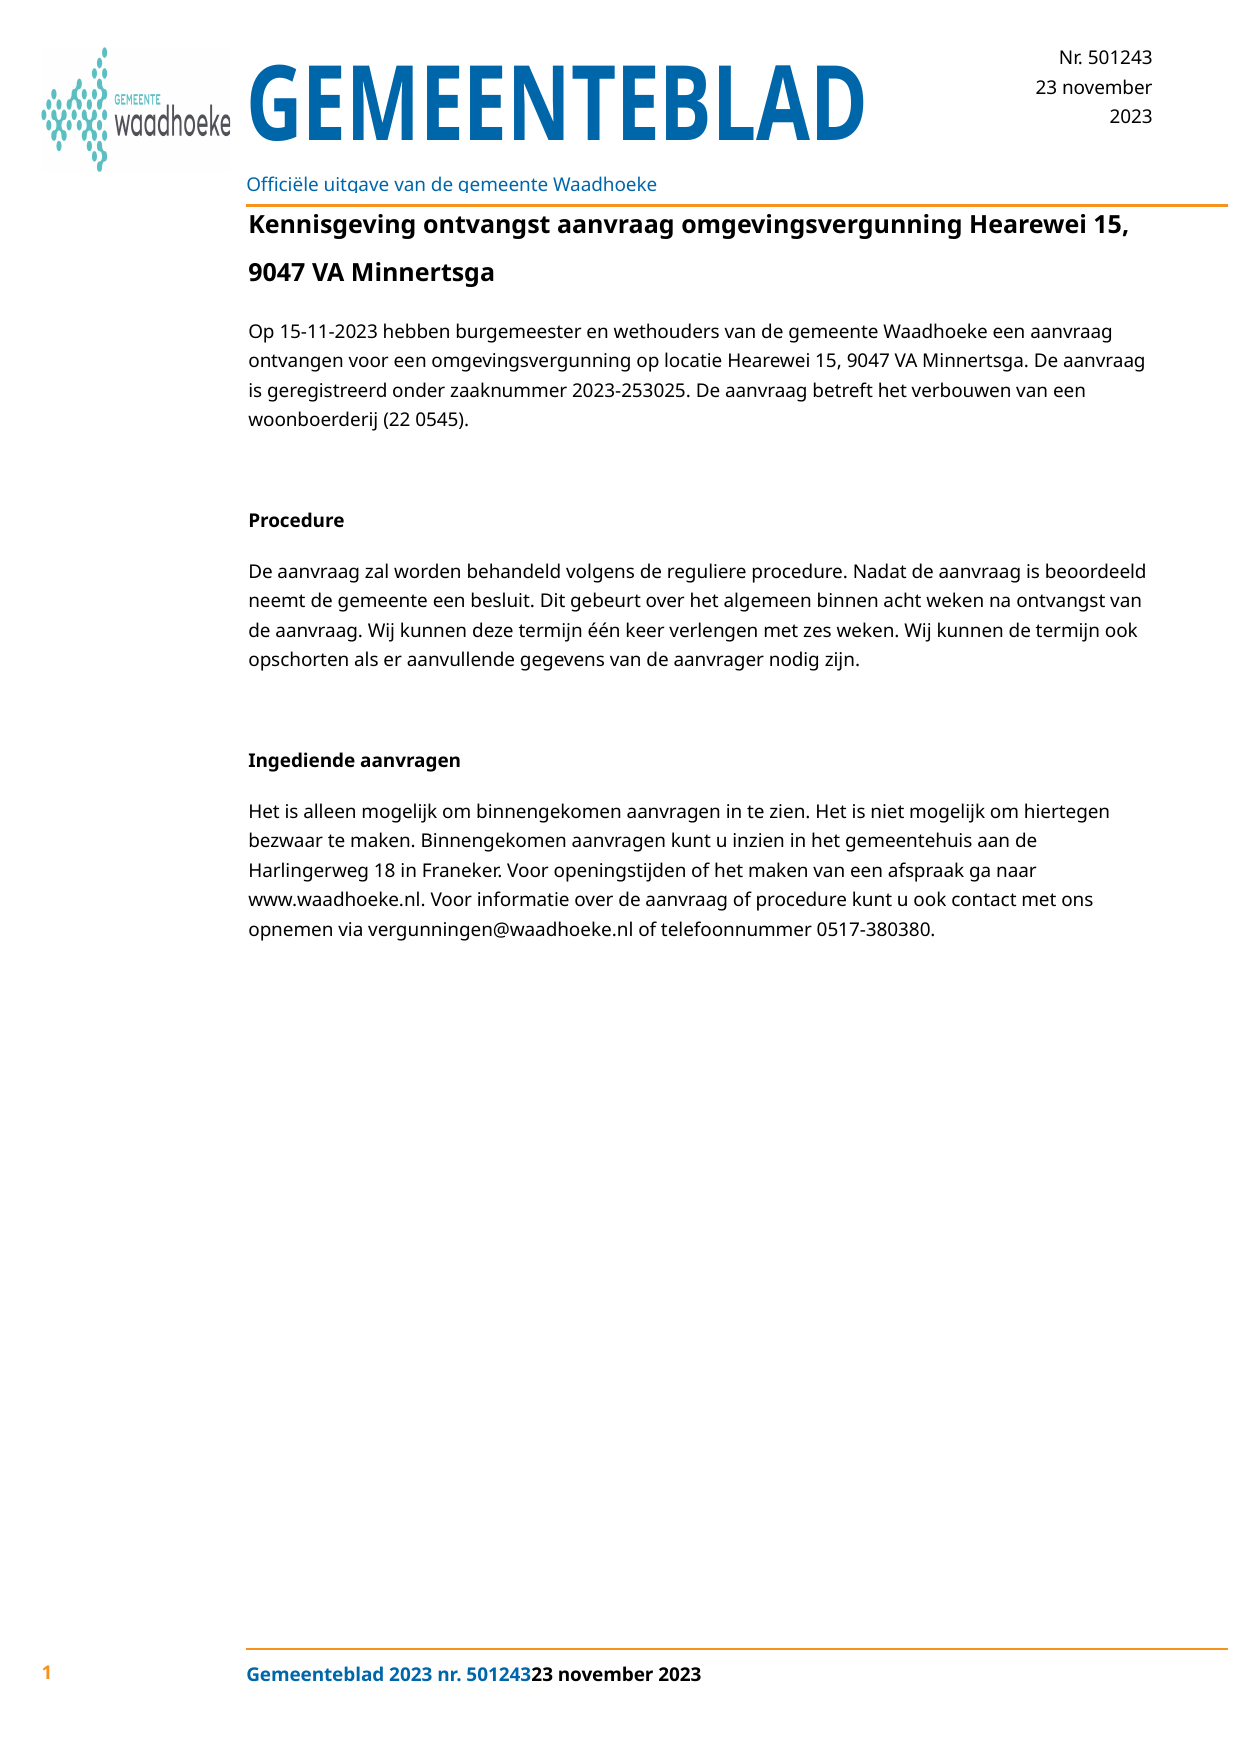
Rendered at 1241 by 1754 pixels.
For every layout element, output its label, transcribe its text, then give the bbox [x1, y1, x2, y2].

text Ingediende aanvragen [248, 747, 1152, 773]
text Procedure [248, 507, 1152, 533]
text Het is alleen mogelijk om binnengekomen aanvragen in te zien. Het is niet mogelijk om hiertegen bezwaar te maken. Binnengekomen aanvragen kunt u inzien in het gemeentehuis aan de Harlingerweg 18 in Franeker. Voor openingstijden of het maken van een afspraak ga naar www.waadhoeke.nl. Voor informatie over de aanvraag of procedure kunt u ook contact met ons opnemen via vergunningen@waadhoeke.nl of telefoonnummer 0517-380380. [248, 798, 1152, 942]
text Kennisgeving ontvangst aanvraag omgevingsvergunning Hearewei 15, 9047 VA Minnertsga [248, 207, 1152, 288]
text Op 15-11-2023 hebben burgemeester en wethouders van de gemeente Waadhoeke een aanvraag ontvangen voor een omgevingsvergunning op locatie Hearewei 15, 9047 VA Minnertsga. De aanvraag is geregistreerd onder zaaknummer 2023-253025. De aanvraag betreft het verbouwen van een woonboerderij (22 0545). [248, 318, 1152, 432]
picture [41, 47, 231, 172]
text De aanvraag zal worden behandeld volgens de reguliere procedure. Nadat de aanvraag is beoordeeld neemt de gemeente een besluit. Dit gebeurt over het algemeen binnen acht weken na ontvangst van de aanvraag. Wij kunnen deze termijn één keer verlengen met zes weken. Wij kunnen de termijn ook opschorten als er aanvullende gegevens van de aanvrager nodig zijn. [248, 558, 1152, 672]
